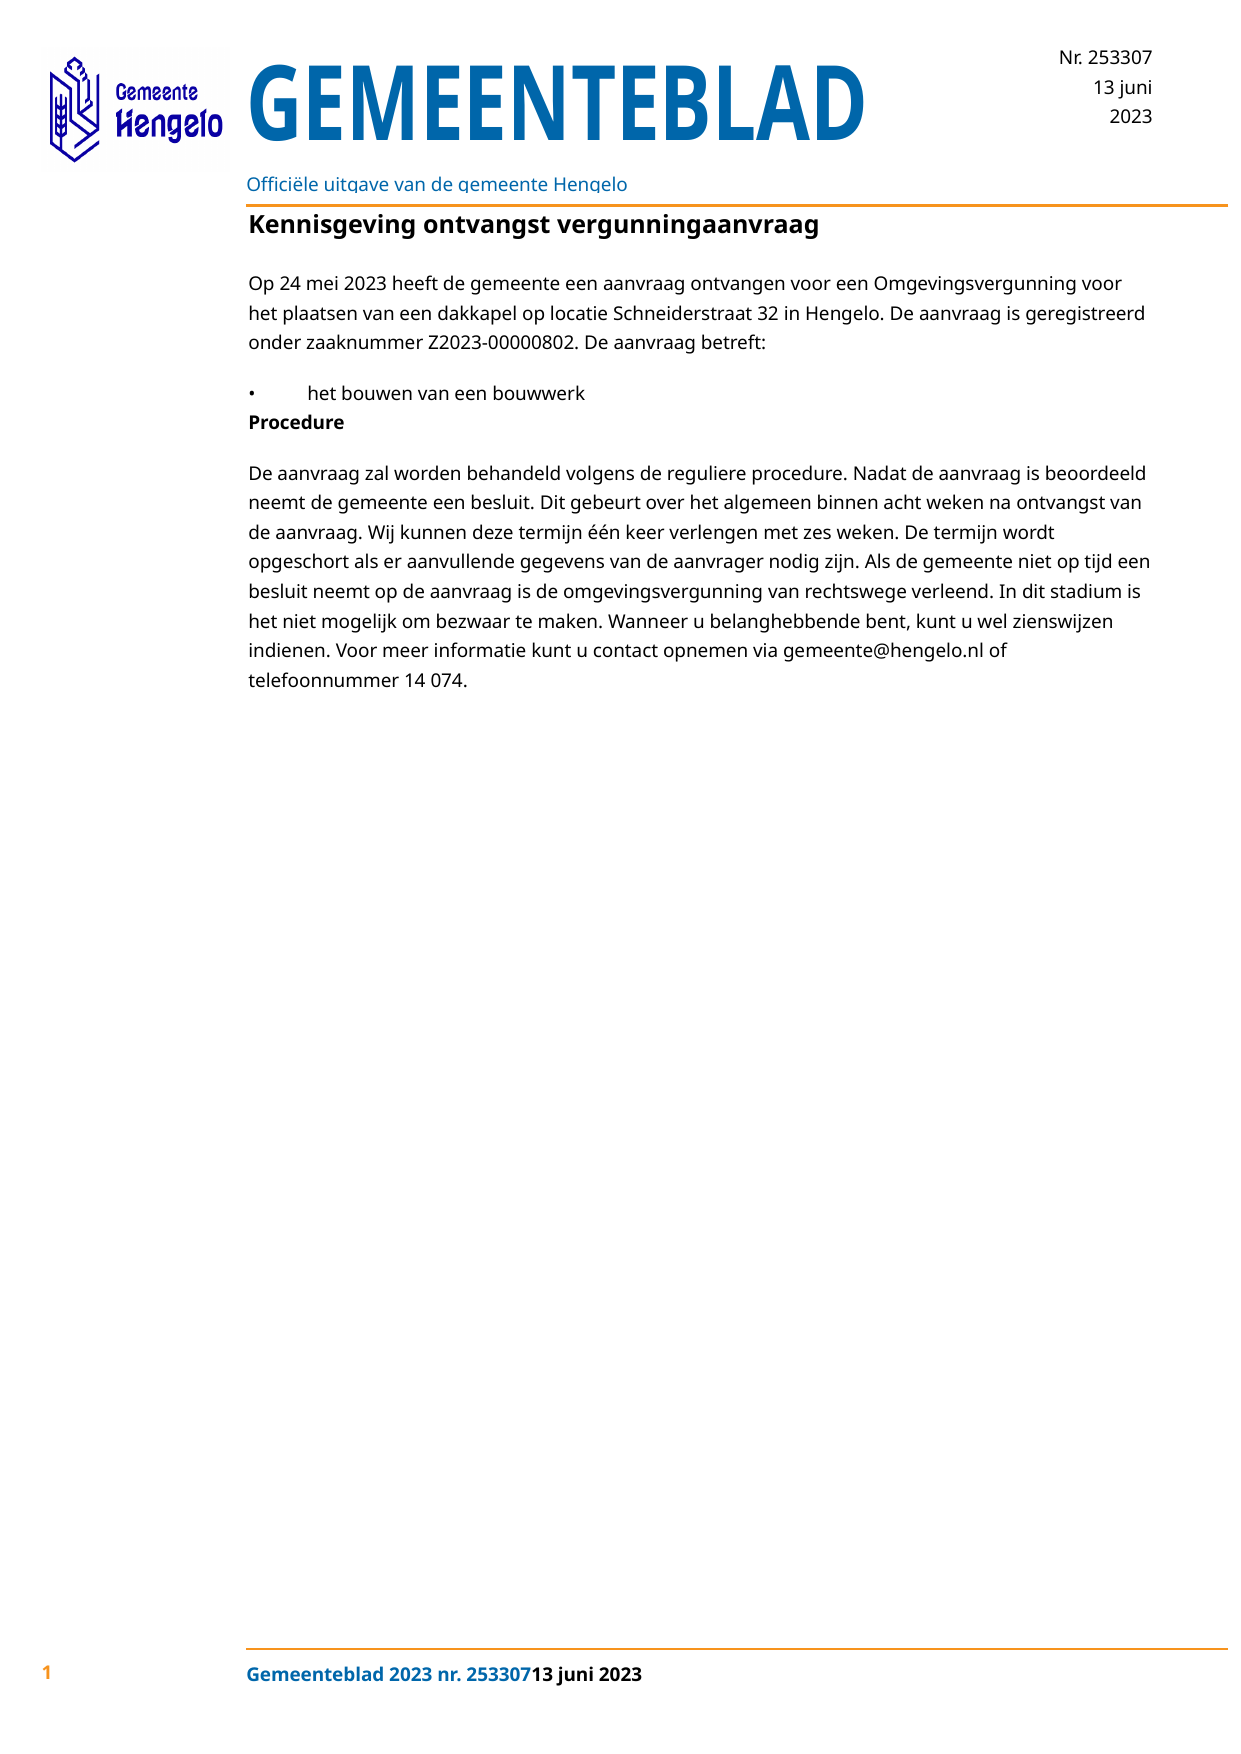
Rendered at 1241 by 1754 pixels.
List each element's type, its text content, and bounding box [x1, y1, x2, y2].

picture [41, 47, 231, 172]
text Procedure [248, 409, 1152, 435]
text Op 24 mei 2023 heeft de gemeente een aanvraag ontvangen voor een Omgevingsvergunning voor het plaatsen van een dakkapel op locatie Schneiderstraat 32 in Hengelo. De aanvraag is geregistreerd onder zaaknummer Z2023-00000802. De aanvraag betreft: [248, 270, 1152, 355]
list het bouwen van een bouwwerk [248, 380, 1152, 406]
text De aanvraag zal worden behandeld volgens de reguliere procedure. Nadat de aanvraag is beoordeeld neemt de gemeente een besluit. Dit gebeurt over het algemeen binnen acht weken na ontvangst van de aanvraag. Wij kunnen deze termijn één keer verlengen met zes weken. De termijn wordt opgeschort als er aanvullende gegevens van de aanvrager nodig zijn. Als de gemeente niet op tijd een besluit neemt op de aanvraag is de omgevingsvergunning van rechtswege verleend. In dit stadium is het niet mogelijk om bezwaar te maken. Wanneer u belanghebbende bent, kunt u wel zienswijzen indienen. Voor meer informatie kunt u contact opnemen via gemeente@hengelo.nl of telefoonnummer 14 074. [248, 460, 1152, 693]
text Kennisgeving ontvangst vergunningaanvraag [248, 207, 1152, 241]
